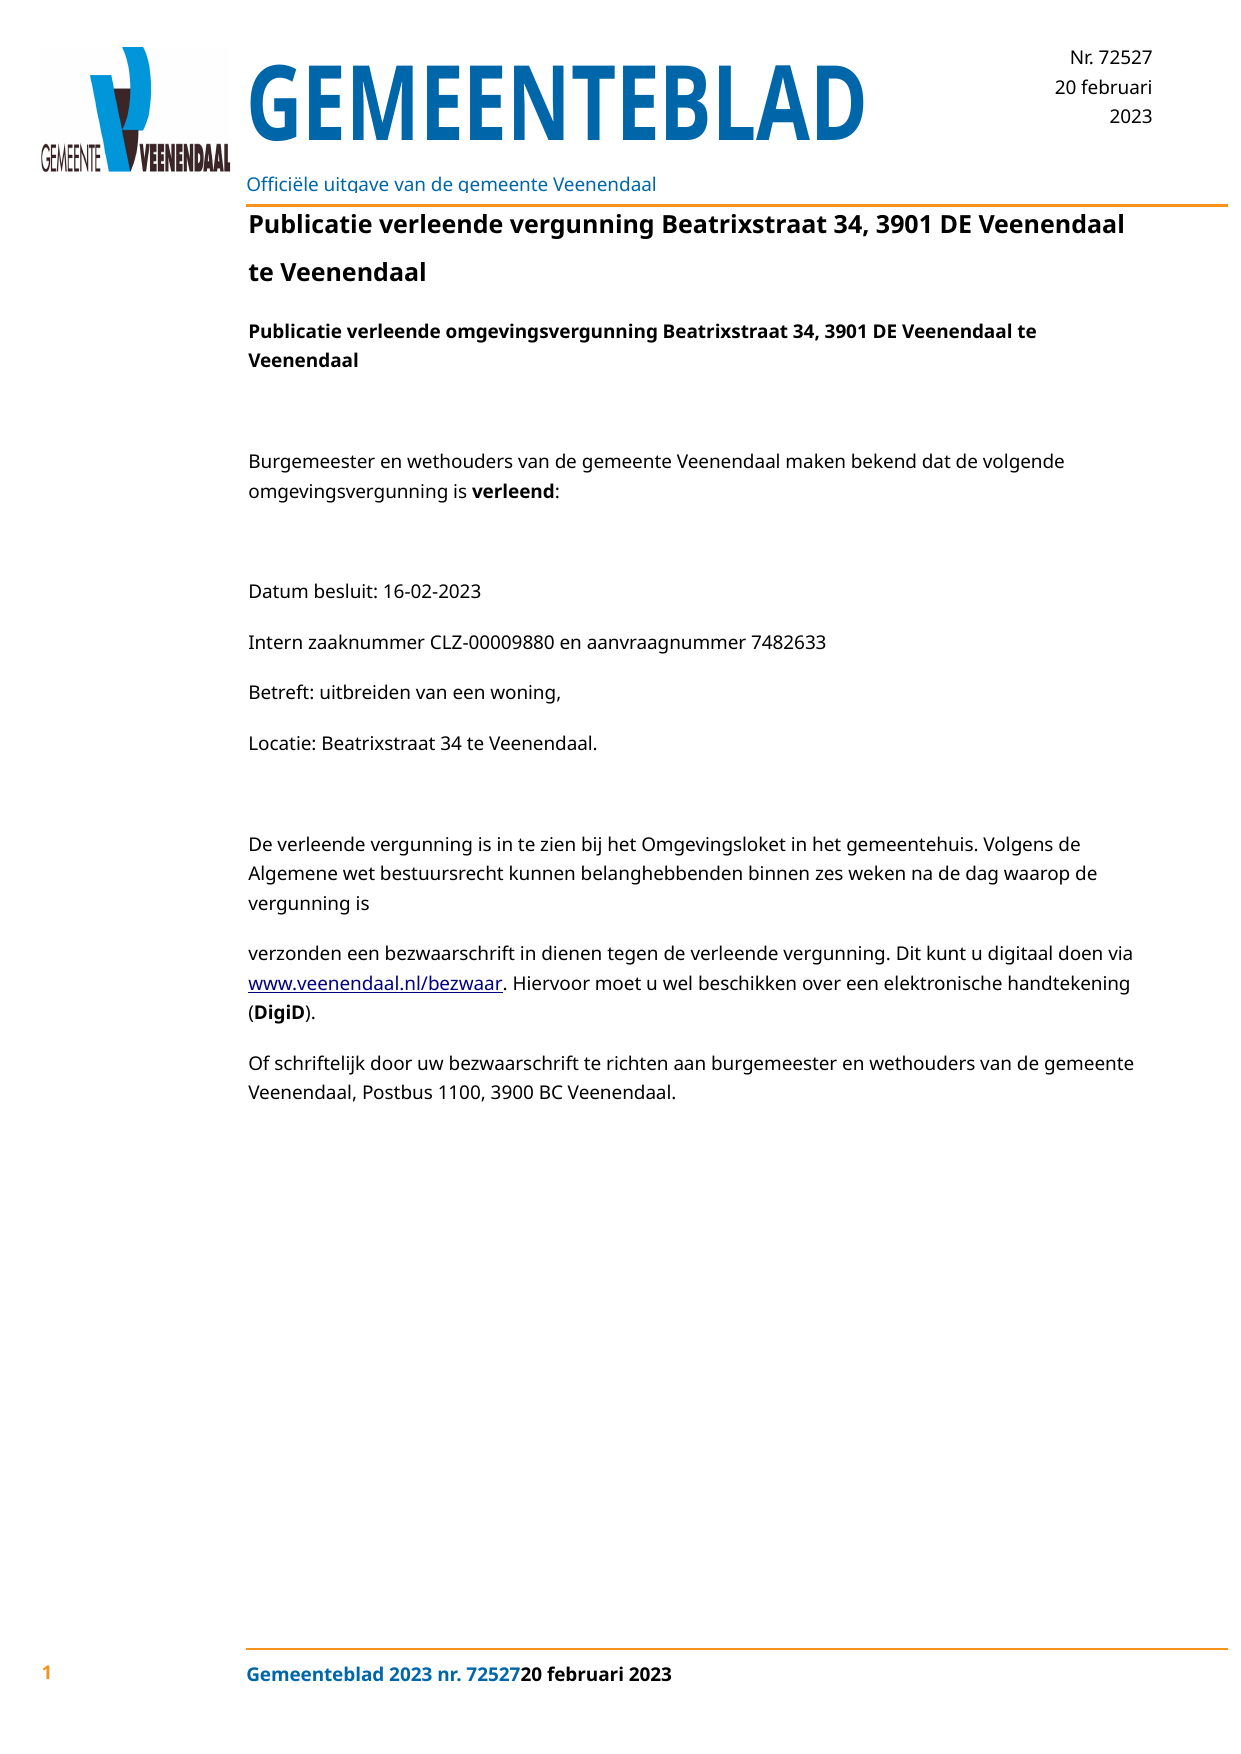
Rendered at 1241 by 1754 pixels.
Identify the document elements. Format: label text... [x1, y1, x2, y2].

text Publicatie verleende vergunning Beatrixstraat 34, 3901 DE Veenendaal te Veenendaal [248, 207, 1152, 288]
picture [41, 47, 130, 172]
text verzonden een bezwaarschrift in dienen tegen de verleende vergunning. Dit kunt u digitaal doen via www.veenendaal.nl/bezwaar. Hiervoor moet u wel beschikken over een elektronische handtekening (DigiD). [248, 940, 1152, 1025]
text Of schriftelijk door uw bezwaarschrift te richten aan burgemeester en wethouders van de gemeente Veenendaal, Postbus 1100, 3900 BC Veenendaal. [248, 1050, 1152, 1105]
text Locatie: Beatrixstraat 34 te Veenendaal. [248, 730, 1152, 756]
text Intern zaaknummer CLZ-00009880 en aanvraagnummer 7482633 [248, 629, 1152, 655]
text Publicatie verleende omgevingsvergunning Beatrixstraat 34, 3901 DE Veenendaal te Veenendaal [248, 318, 1152, 373]
text Datum besluit: 16-02-2023 [248, 579, 1152, 604]
picture [123, 47, 231, 172]
text Burgemeester en wethouders van de gemeente Veenendaal maken bekend dat de volgende omgevingsvergunning is verleend: [248, 448, 1152, 504]
text Betreft: uitbreiden van een woning, [248, 679, 1152, 705]
text De verleende vergunning is in te zien bij het Omgevingsloket in het gemeentehuis. Volgens de Algemene wet bestuursrecht kunnen belanghebbenden binnen zes weken na de dag waarop de vergunning is [248, 831, 1152, 916]
